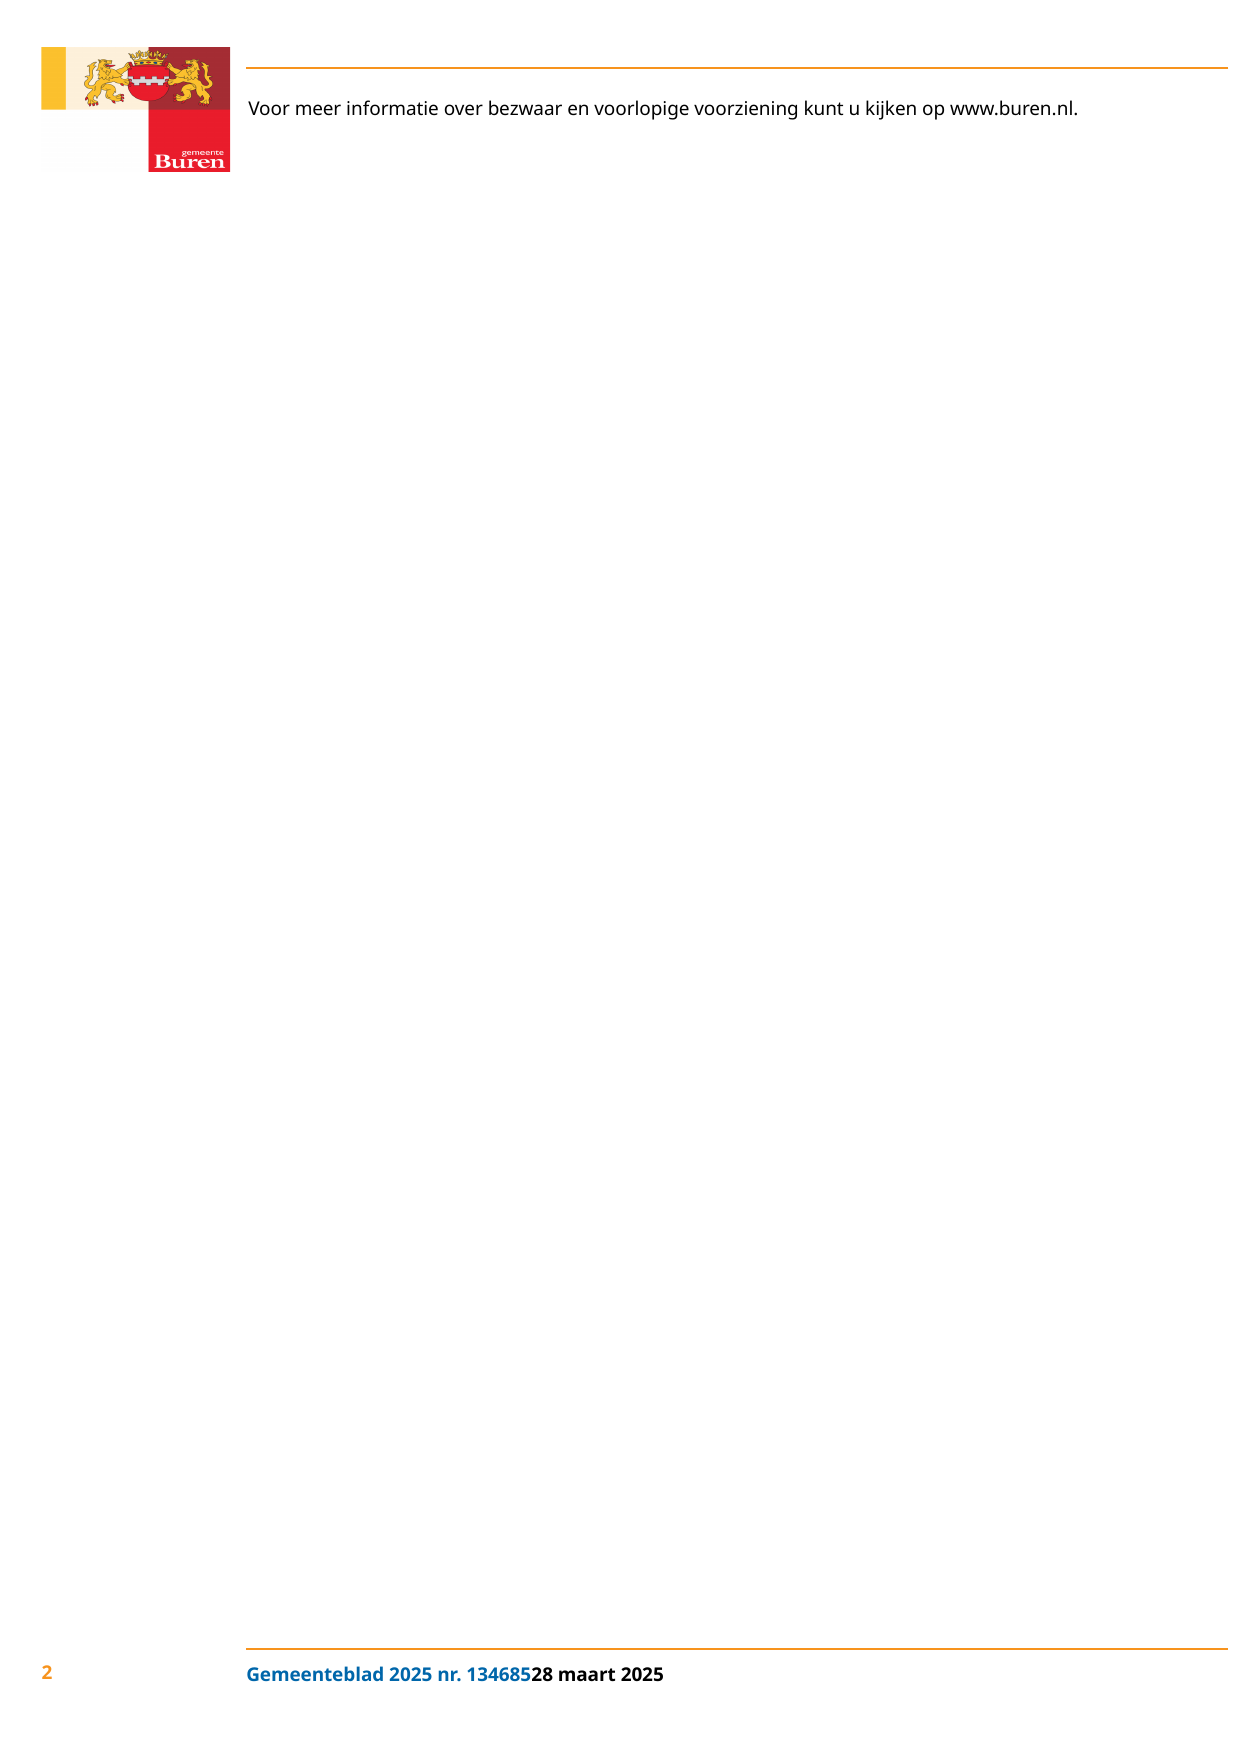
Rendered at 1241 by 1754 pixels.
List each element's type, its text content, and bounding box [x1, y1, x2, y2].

picture [41, 47, 231, 172]
text Voor meer informatie over bezwaar en voorlopige voorziening kunt u kijken op www.buren.nl. [248, 95, 1152, 121]
